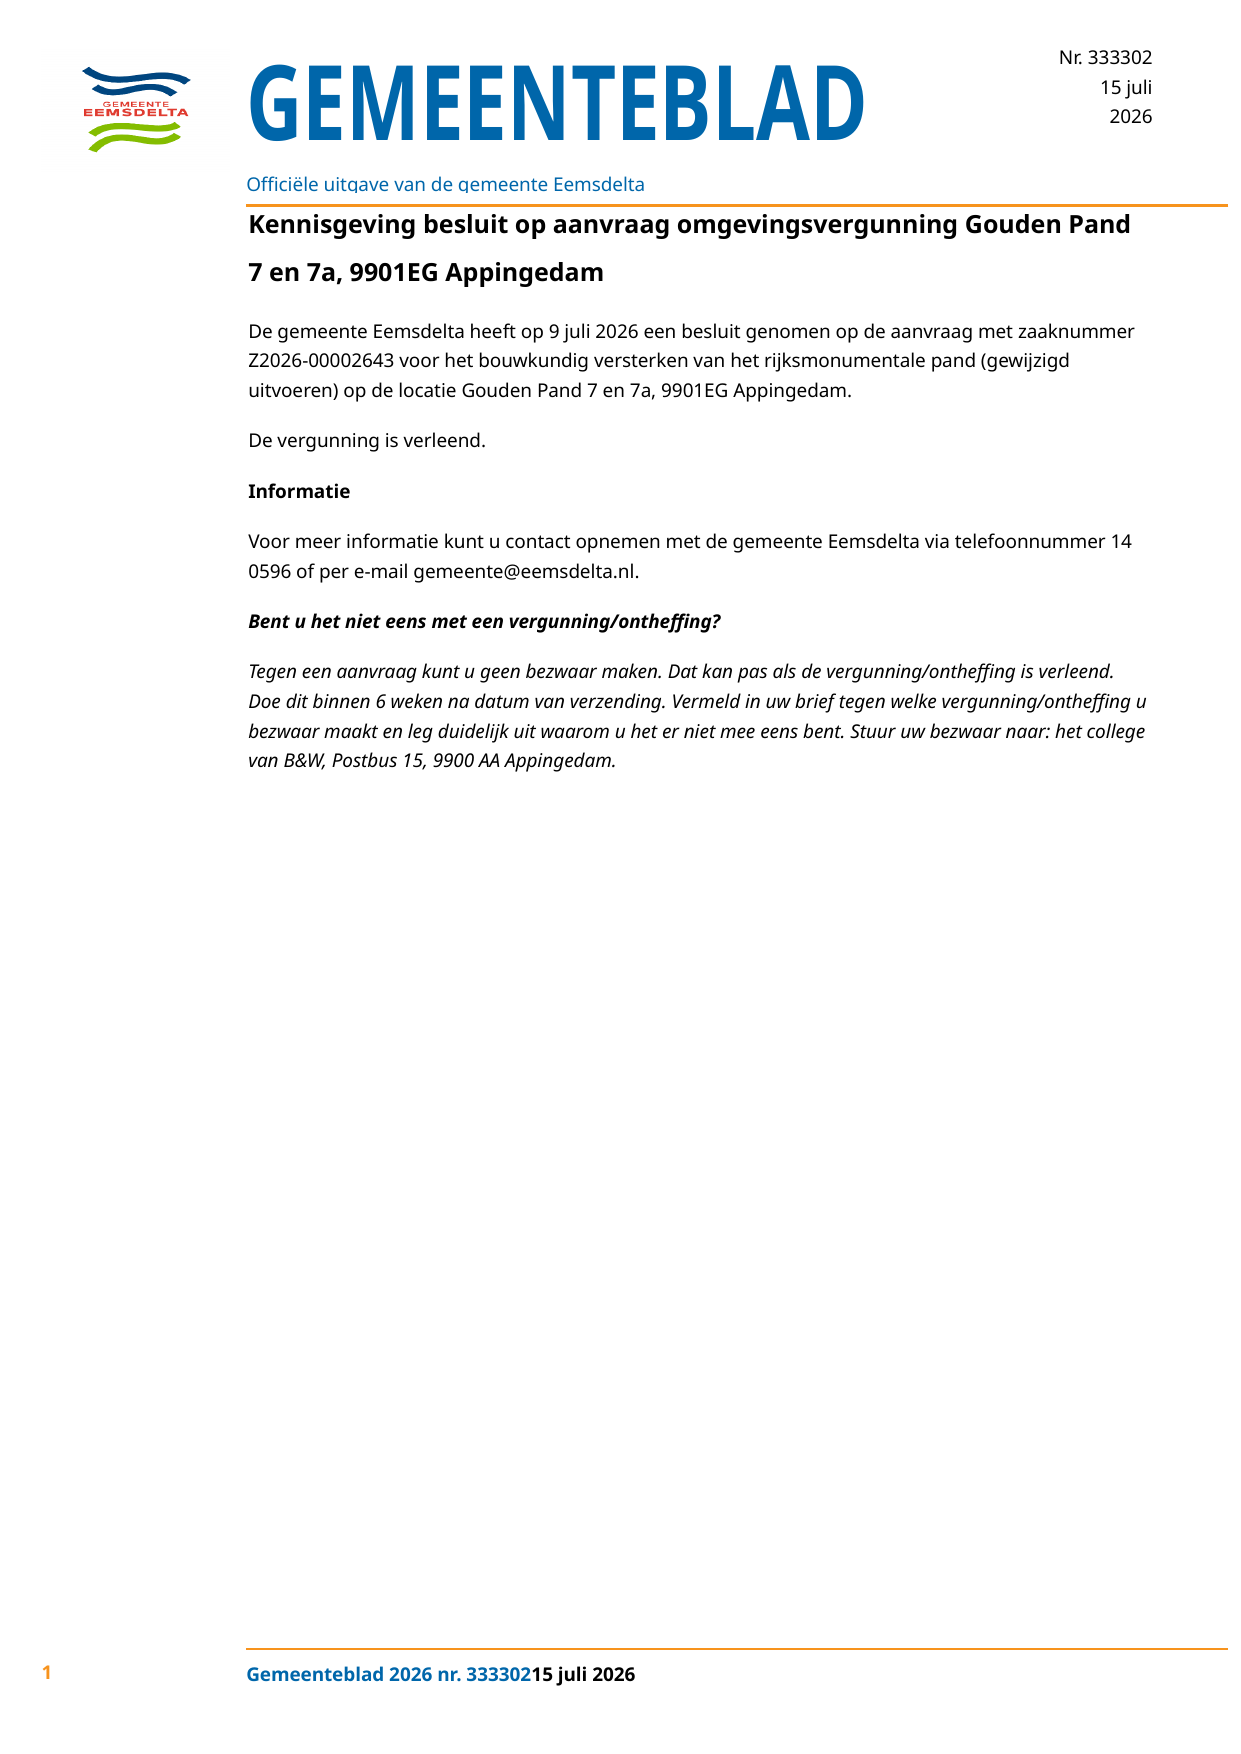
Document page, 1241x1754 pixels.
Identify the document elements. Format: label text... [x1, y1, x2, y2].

text Tegen een aanvraag kunt u geen bezwaar maken. Dat kan pas als de vergunning/ontheffing is verleend. Doe dit binnen 6 weken na datum van verzending. Vermeld in uw brief tegen welke vergunning/ontheffing u bezwaar maakt en leg duidelijk uit waarom u het er niet mee eens bent. Stuur uw bezwaar naar: het college van B&W, Postbus 15, 9900 AA Appingedam. [248, 659, 1152, 773]
text Kennisgeving besluit op aanvraag omgevingsvergunning Gouden Pand 7 en 7a, 9901EG Appingedam [248, 207, 1152, 288]
text De gemeente Eemsdelta heeft op 9 juli 2026 een besluit genomen op de aanvraag met zaaknummer Z2026-00002643 voor het bouwkundig versterken van het rijksmonumentale pand (gewijzigd uitvoeren) op de locatie Gouden Pand 7 en 7a, 9901EG Appingedam. [248, 318, 1152, 403]
text De vergunning is verleend. [248, 427, 1152, 453]
text Voor meer informatie kunt u contact opnemen met de gemeente Eemsdelta via telefoonnummer 14 0596 of per e-mail gemeente@eemsdelta.nl. [248, 528, 1152, 584]
text Bent u het niet eens met een vergunning/ontheffing? [248, 608, 1152, 634]
text Informatie [248, 478, 1152, 504]
picture [41, 47, 231, 172]
